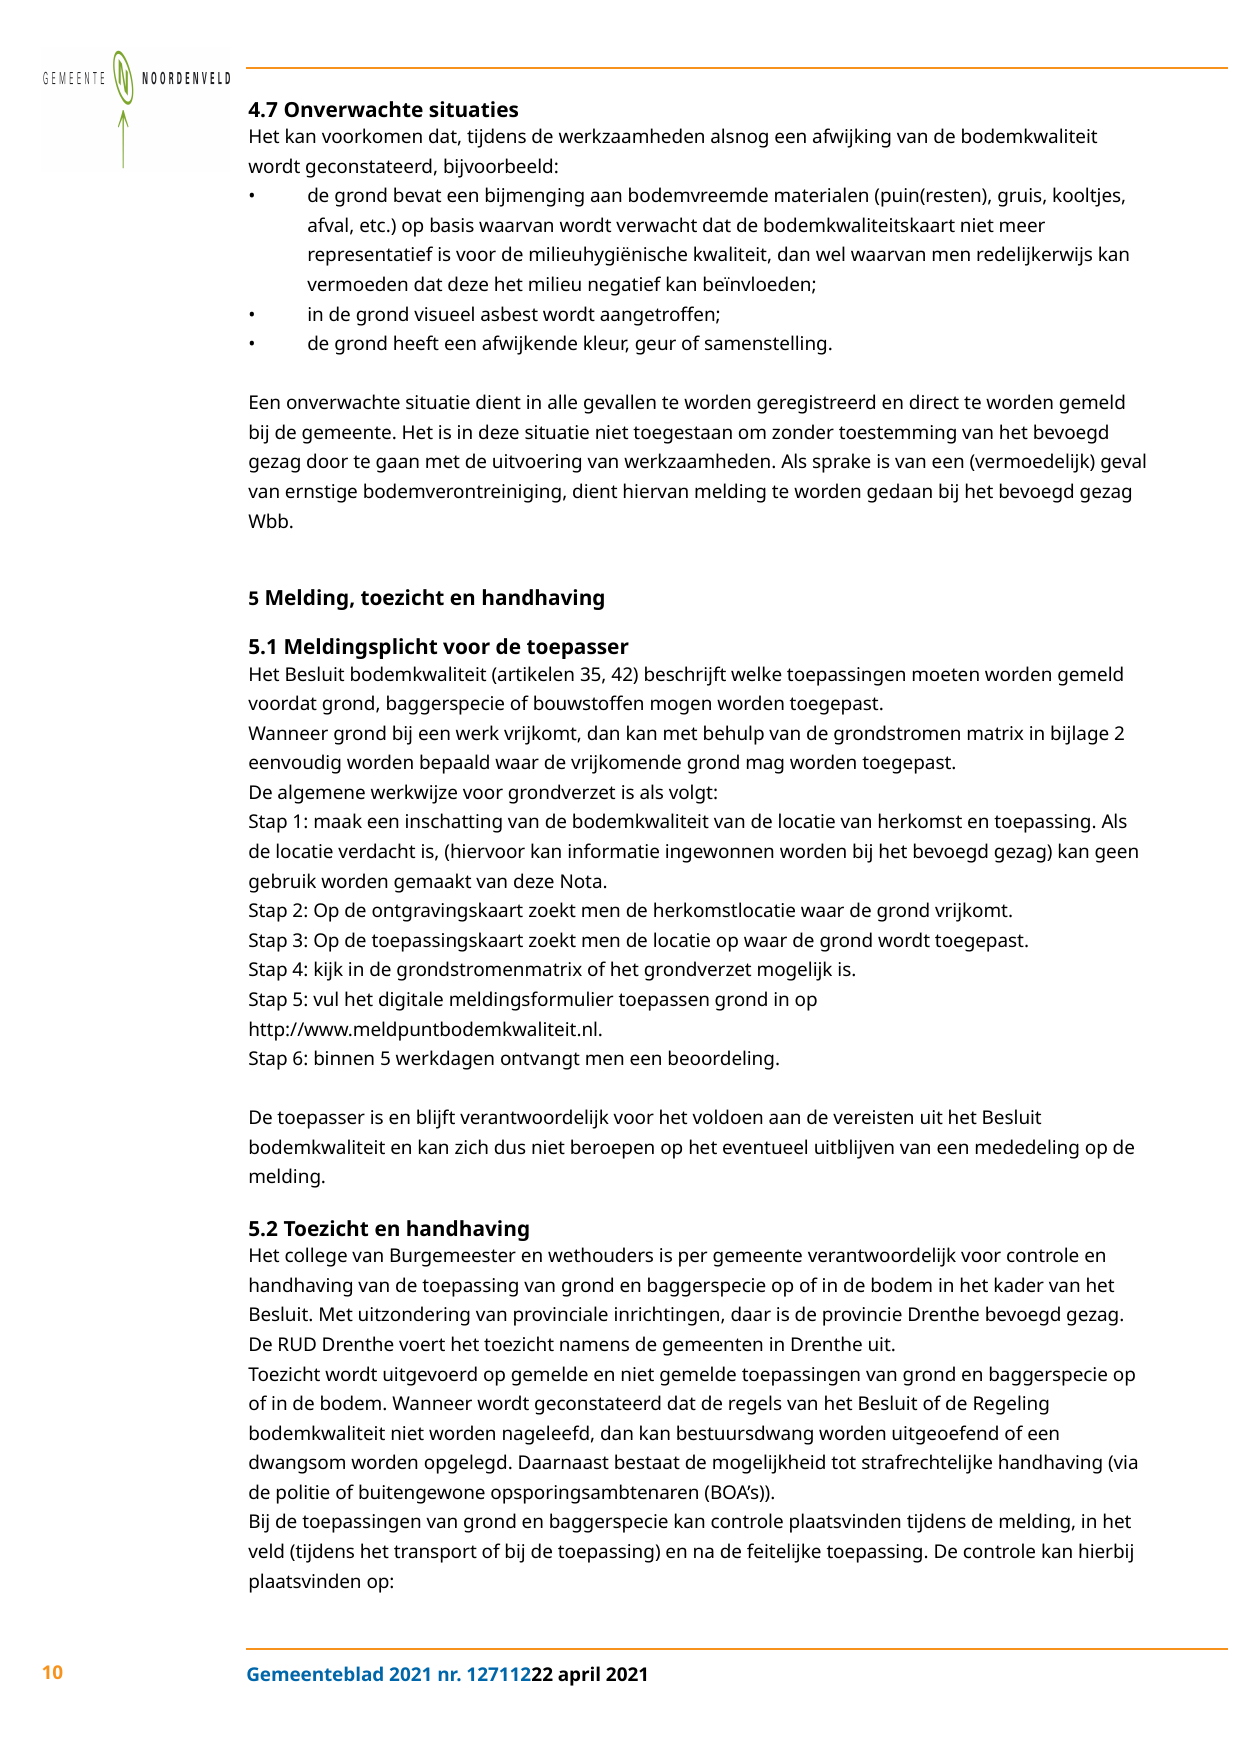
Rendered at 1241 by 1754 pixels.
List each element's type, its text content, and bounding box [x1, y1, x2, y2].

list de grond bevat een bijmenging aan bodemvreemde materialen (puin(resten), gruis, kooltjes, afval, etc.) op basis waarvan wordt verwacht dat de bodemkwaliteitskaart niet meer representatief is voor de milieuhygiënische kwaliteit, dan wel waarvan men redelijkerwijs kan vermoeden dat deze het milieu negatief kan beïnvloeden; [248, 182, 1152, 297]
list de grond heeft een afwijkende kleur, geur of samenstelling. [248, 330, 1152, 356]
picture [41, 47, 231, 172]
text Stap 2: Op de ontgravingskaart zoekt men de herkomstlocatie waar de grond vrijkomt. [248, 897, 1152, 923]
text Toezicht wordt uitgevoerd op gemelde en niet gemelde toepassingen van grond en baggerspecie op of in de bodem. Wanneer wordt geconstateerd dat de regels van het Besluit of de Regeling bodemkwaliteit niet worden nageleefd, dan kan bestuursdwang worden uitgeoefend of een dwangsom worden opgelegd. Daarnaast bestaat de mogelijkheid tot strafrechtelijke handhaving (via de politie of buitengewone opsporingsambtenaren (BOA’s)). [248, 1361, 1152, 1505]
text Een onverwachte situatie dient in alle gevallen te worden geregistreerd en direct te worden gemeld bij de gemeente. Het is in deze situatie niet toegestaan om zonder toestemming van het bevoegd gezag door te gaan met de uitvoering van werkzaamheden. Als sprake is van een (vermoedelijk) geval van ernstige bodemverontreiniging, dient hiervan melding te worden gedaan bij het bevoegd gezag Wbb. [248, 389, 1152, 533]
text 5.2 Toezicht en handhaving [248, 1214, 1152, 1242]
text 5.1 Meldingsplicht voor de toepasser [248, 632, 1152, 661]
text Stap 4: kijk in de grondstromenmatrix of het grondverzet mogelijk is. [248, 957, 1152, 982]
text Het Besluit bodemkwaliteit (artikelen 35, 42) beschrijft welke toepassingen moeten worden gemeld voordat grond, baggerspecie of bouwstoffen mogen worden toegepast. [248, 661, 1152, 716]
text Stap 1: maak een inschatting van de bodemkwaliteit van de locatie van herkomst en toepassing. Als de locatie verdacht is, (hiervoor kan informatie ingewonnen worden bij het bevoegd gezag) kan geen gebruik worden gemaakt van deze Nota. [248, 809, 1152, 893]
text Stap 5: vul het digitale meldingsformulier toepassen grond in op http://www.meldpuntbodemkwaliteit.nl. [248, 986, 1152, 1041]
text Het college van Burgemeester en wethouders is per gemeente verantwoordelijk voor controle en handhaving van de toepassing van grond en baggerspecie op of in de bodem in het kader van het Besluit. Met uitzondering van provinciale inrichtingen, daar is de provincie Drenthe bevoegd gezag. De RUD Drenthe voert het toezicht namens de gemeenten in Drenthe uit. [248, 1242, 1152, 1357]
text Wanneer grond bij een werk vrijkomt, dan kan met behulp van de grondstromen matrix in bijlage 2 eenvoudig worden bepaald waar de vrijkomende grond mag worden toegepast. [248, 720, 1152, 775]
text 4.7 Onverwachte situaties [248, 95, 1152, 123]
text Stap 6: binnen 5 werkdagen ontvangt men een beoordeling. [248, 1045, 1152, 1071]
text De algemene werkwijze voor grondverzet is als volgt: [248, 779, 1152, 805]
text Het kan voorkomen dat, tijdens de werkzaamheden alsnog een afwijking van de bodemkwaliteit wordt geconstateerd, bijvoorbeeld: [248, 123, 1152, 178]
text De toepasser is en blijft verantwoordelijk voor het voldoen aan de vereisten uit het Besluit bodemkwaliteit en kan zich dus niet beroepen op het eventueel uitblijven van een mededeling op de melding. [248, 1104, 1152, 1189]
list in de grond visueel asbest wordt aangetroffen; [248, 301, 1152, 326]
text Stap 3: Op de toepassingskaart zoekt men de locatie op waar de grond wordt toegepast. [248, 927, 1152, 953]
text Bij de toepassingen van grond en baggerspecie kan controle plaatsvinden tijdens de melding, in het veld (tijdens het transport of bij de toepassing) en na de feitelijke toepassing. De controle kan hierbij plaatsvinden op: [248, 1509, 1152, 1594]
text 5 Melding, toezicht en handhaving [248, 583, 1152, 611]
